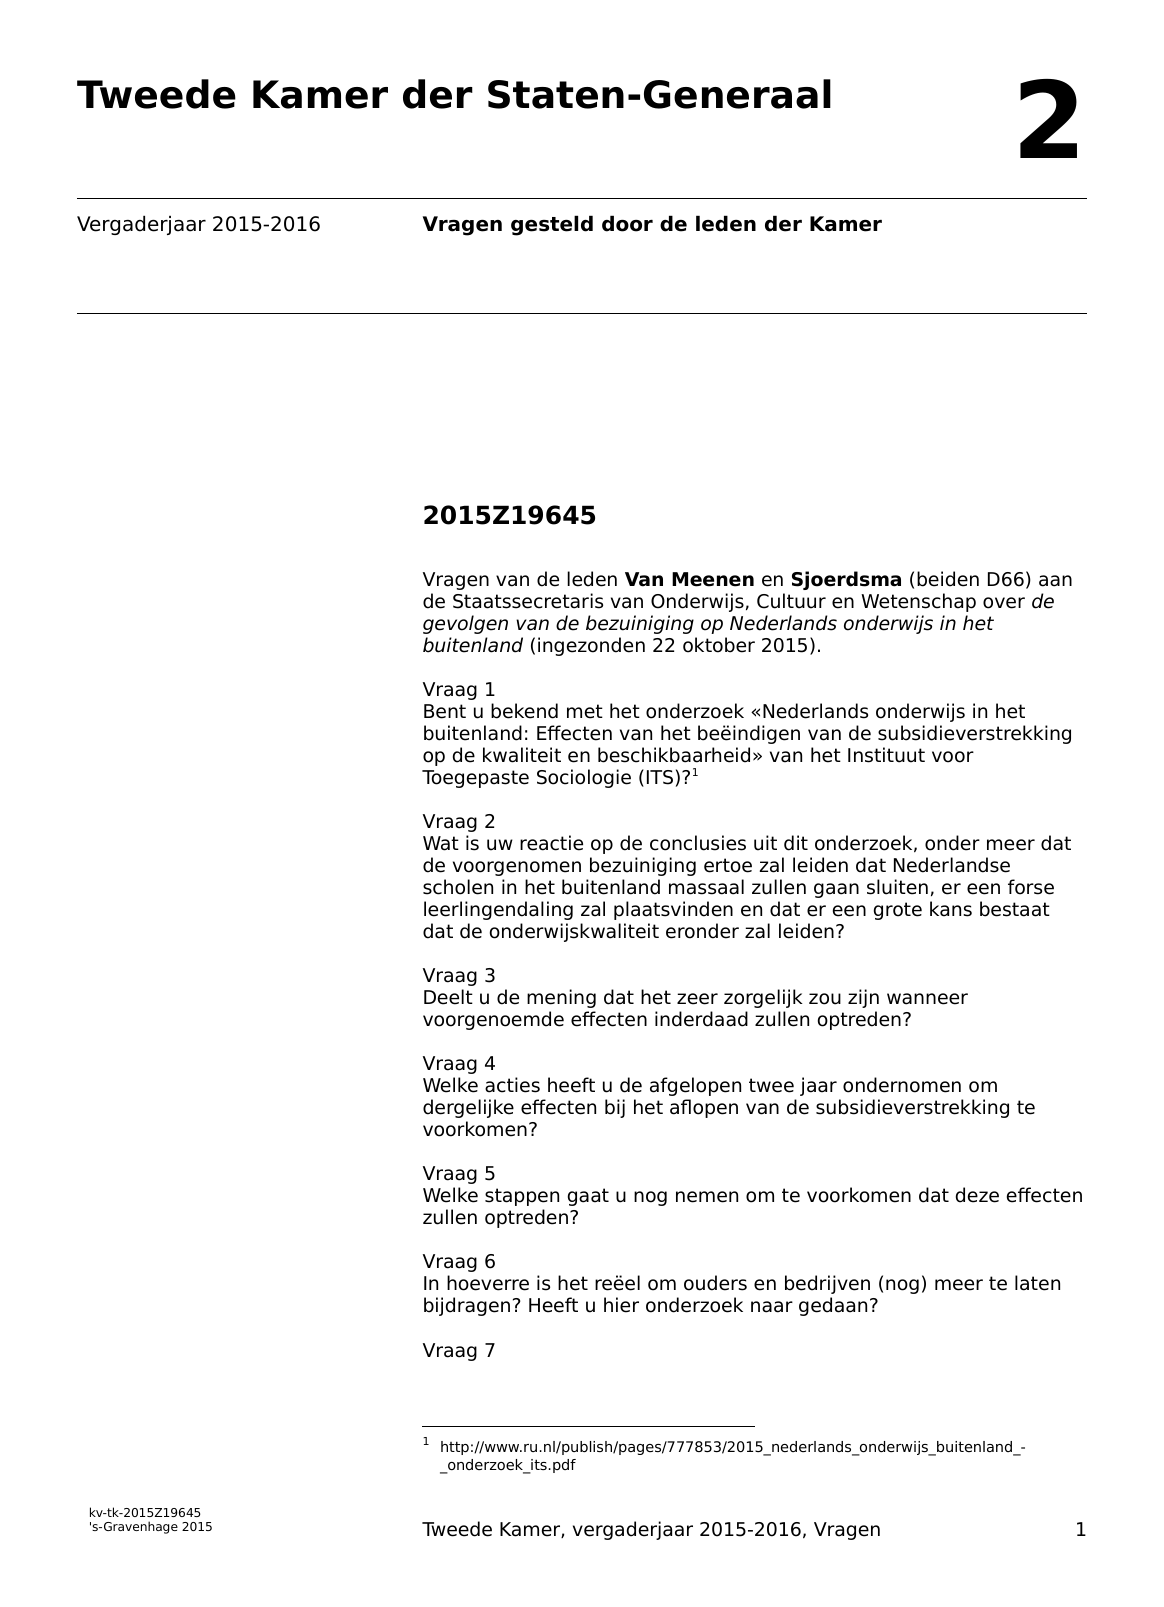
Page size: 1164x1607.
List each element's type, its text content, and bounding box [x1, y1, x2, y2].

text Vraag 5 [422, 1163, 1087, 1185]
text kv-tk-2015Z19645 [88, 1506, 323, 1520]
table_header Tweede Kamer der Staten-Generaal [77, 59, 886, 198]
text Vraag 1 [422, 679, 1087, 701]
table_cell Vergaderjaar 2015-2016 [77, 199, 422, 313]
text Vraag 3 [422, 965, 1087, 987]
table_cell Vragen gesteld door de leden der Kamer [422, 199, 1087, 313]
text Deelt u de mening dat het zeer zorgelijk zou zijn wanneer voorgenoemde effecten inderdaad zullen optreden? [422, 987, 1087, 1031]
text Vraag 7 [422, 1339, 1087, 1361]
text Wat is uw reactie op de conclusies uit dit onderzoek, onder meer dat de voorgenomen bezuiniging ertoe zal leiden dat Nederlandse scholen in het buitenland massaal zullen gaan sluiten, er een forse leerlingendaling zal plaatsvinden en dat er een grote kans bestaat dat de onderwijskwaliteit eronder zal leiden? [422, 833, 1087, 943]
text Vraag 6 [422, 1251, 1087, 1273]
text 's-Gravenhage 2015 [88, 1520, 323, 1534]
text Welke acties heeft u de afgelopen twee jaar ondernomen om dergelijke effecten bij het aflopen van de subsidieverstrekking te voorkomen? [422, 1075, 1087, 1141]
text Bent u bekend met het onderzoek «Nederlands onderwijs in het buitenland: Effecten van het beëindigen van de subsidieverstrekking op de kwaliteit en beschikbaarheid» van het Instituut voor Toegepaste Sociologie (ITS)? [422, 701, 1087, 789]
text 2015Z19645 [422, 501, 1087, 531]
text Vragen van de leden Van Meenen en Sjoerdsma (beiden D66) aan de Staatssecretaris van Onderwijs, Cultuur en Wetenschap over de gevolgen van de bezuiniging op Nederlands onderwijs in het buitenland (ingezonden 22 oktober 2015). [422, 569, 1087, 657]
text http://www.ru.nl/publish/pages/777853/2015_nederlands_onderwijs_buitenland_-_onderzoek_its.pdf [422, 1435, 1087, 1474]
table_header 2 [886, 59, 1087, 198]
text Vraag 2 [422, 811, 1087, 833]
text Welke stappen gaat u nog nemen om te voorkomen dat deze effecten zullen optreden? [422, 1185, 1087, 1229]
text Vraag 4 [422, 1053, 1087, 1075]
text In hoeverre is het reëel om ouders en bedrijven (nog) meer te laten bijdragen? Heeft u hier onderzoek naar gedaan? [422, 1273, 1087, 1317]
